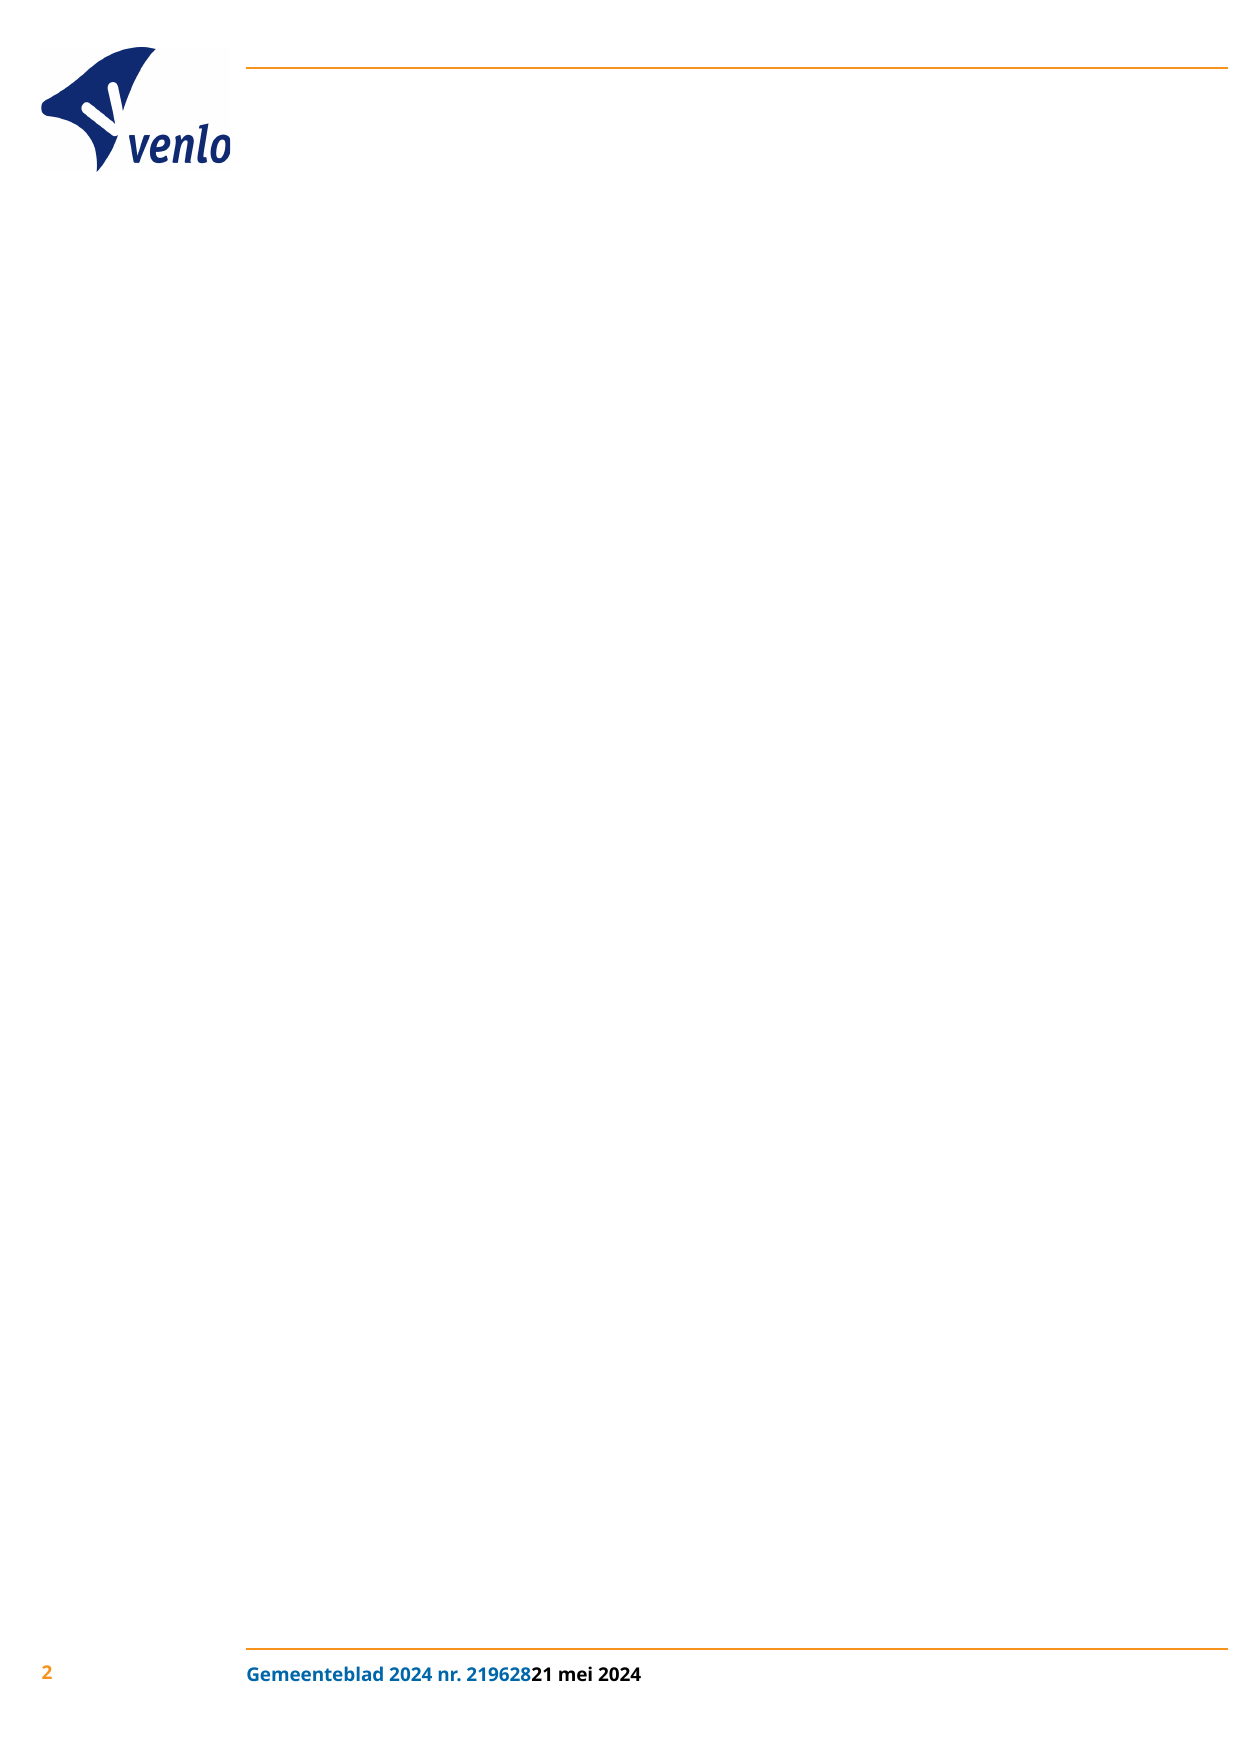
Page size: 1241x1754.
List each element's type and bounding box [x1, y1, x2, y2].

picture [41, 47, 231, 172]
